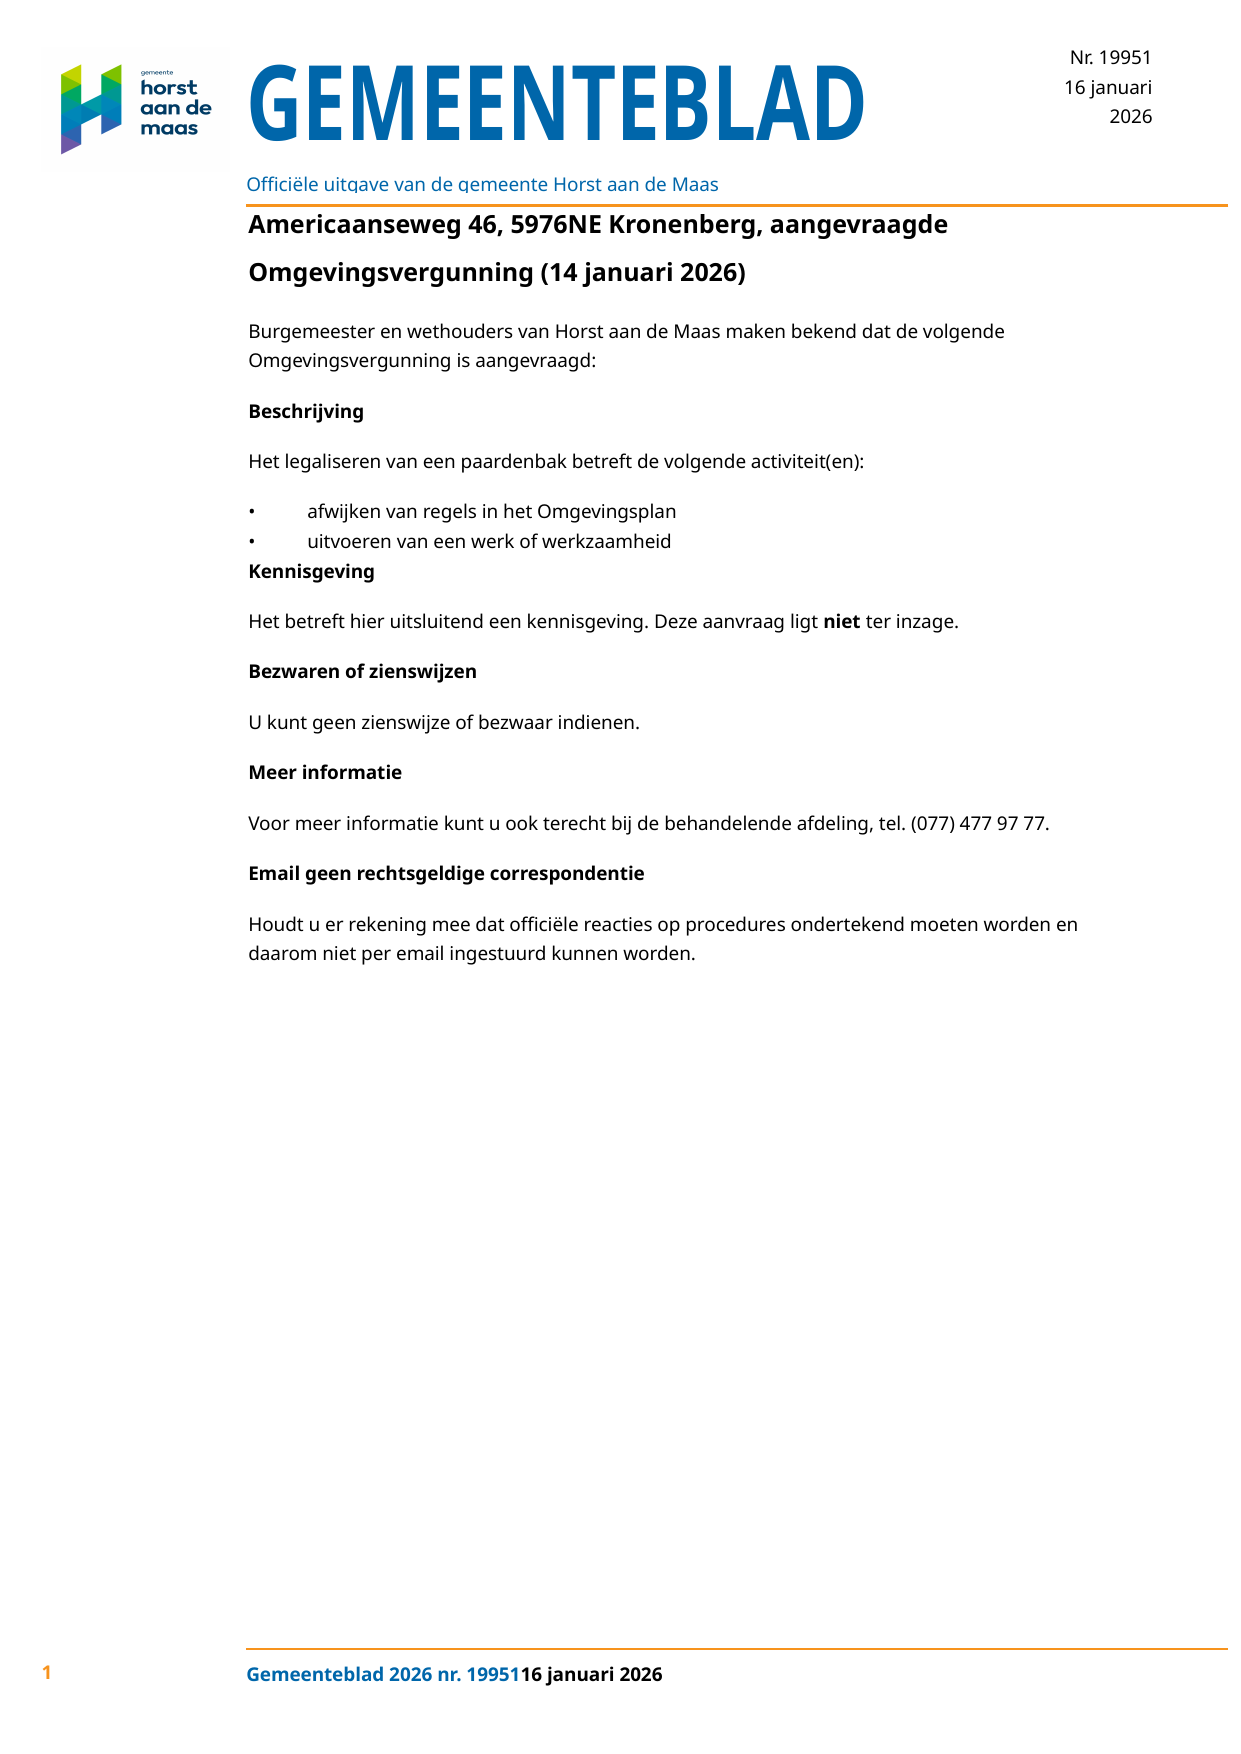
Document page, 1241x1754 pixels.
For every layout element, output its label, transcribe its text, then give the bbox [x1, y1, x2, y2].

list afwijken van regels in het Omgevingsplan [248, 499, 1152, 524]
text Email geen rechtsgeldige correspondentie [248, 860, 1152, 886]
text Burgemeester en wethouders van Horst aan de Maas maken bekend dat de volgende Omgevingsvergunning is aangevraagd: [248, 318, 1152, 373]
text Americaanseweg 46, 5976NE Kronenberg, aangevraagde Omgevingsvergunning (14 januari 2026) [248, 207, 1152, 288]
list uitvoeren van een werk of werkzaamheid [248, 528, 1152, 554]
text Het betreft hier uitsluitend een kennisgeving. Deze aanvraag ligt niet ter inzage. [248, 608, 1152, 634]
text Meer informatie [248, 759, 1152, 785]
text Beschrijving [248, 398, 1152, 424]
text Bezwaren of zienswijzen [248, 659, 1152, 684]
text Houdt u er rekening mee dat officiële reacties op procedures ondertekend moeten worden en daarom niet per email ingestuurd kunnen worden. [248, 911, 1152, 966]
text Kennisgeving [248, 558, 1152, 584]
text Voor meer informatie kunt u ook terecht bij de behandelende afdeling, tel. (077) 477 97 77. [248, 810, 1152, 836]
picture [41, 47, 231, 172]
text U kunt geen zienswijze of bezwaar indienen. [248, 709, 1152, 735]
text Het legaliseren van een paardenbak betreft de volgende activiteit(en): [248, 448, 1152, 474]
